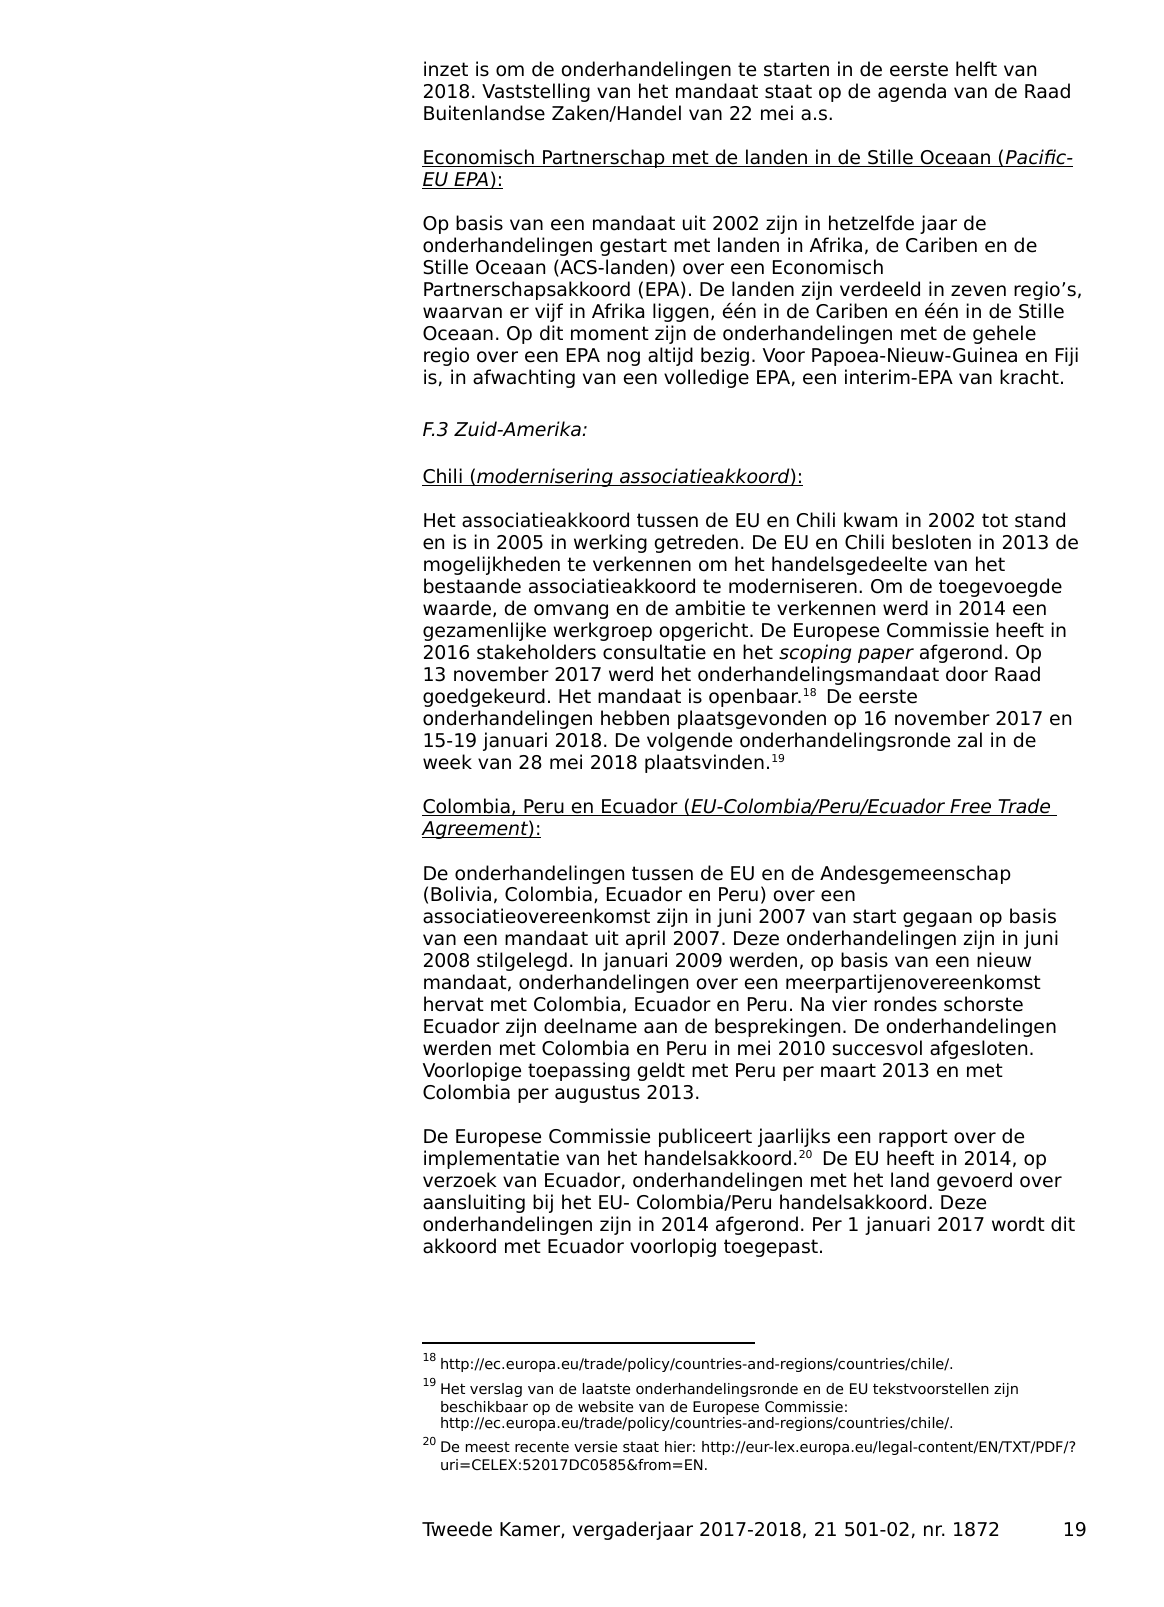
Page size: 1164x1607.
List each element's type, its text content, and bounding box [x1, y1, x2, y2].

text Op basis van een mandaat uit 2002 zijn in hetzelfde jaar de onderhandelingen gestart met landen in Afrika, de Cariben en de Stille Oceaan (ACS-landen) over een Economisch Partnerschapsakkoord (EPA). De landen zijn verdeeld in zeven regio’s, waarvan er vijf in Afrika liggen, één in de Cariben en één in de Stille Oceaan. Op dit moment zijn de onderhandelingen met de gehele regio over een EPA nog altijd bezig. Voor Papoea-Nieuw-Guinea en Fiji is, in afwachting van een volledige EPA, een interim-EPA van kracht. [422, 213, 1087, 389]
text De Europese Commissie publiceert jaarlijks een rapport over de implementatie van het handelsakkoord. De EU heeft in 2014, op verzoek van Ecuador, onderhandelingen met het land gevoerd over aansluiting bij het EU- Colombia/Peru handelsakkoord. Deze onderhandelingen zijn in 2014 afgerond. Per 1 januari 2017 wordt dit akkoord met Ecuador voorlopig toegepast. [422, 1126, 1087, 1258]
text Het associatieakkoord tussen de EU en Chili kwam in 2002 tot stand en is in 2005 in werking getreden. De EU en Chili besloten in 2013 de mogelijkheden te verkennen om het handelsgedeelte van het bestaande associatieakkoord te moderniseren. Om de toegevoegde waarde, de omvang en de ambitie te verkennen werd in 2014 een gezamenlijke werkgroep opgericht. De Europese Commissie heeft in 2016 stakeholders consultatie en het scoping paper afgerond. Op 13 november 2017 werd het onderhandelingsmandaat door Raad goedgekeurd. Het mandaat is openbaar. De eerste onderhandelingen hebben plaatsgevonden op 16 november 2017 en 15-19 januari 2018. De volgende onderhandelingsronde zal in de week van 28 mei 2018 plaatsvinden. [422, 510, 1087, 774]
subtitle Colombia, Peru en Ecuador (EU-Colombia/Peru/Ecuador Free Trade Agreement): [422, 796, 1087, 840]
text De onderhandelingen tussen de EU en de Andesgemeenschap (Bolivia, Colombia, Ecuador en Peru) over een associatieovereenkomst zijn in juni 2007 van start gegaan op basis van een mandaat uit april 2007. Deze onderhandelingen zijn in juni 2008 stilgelegd. In januari 2009 werden, op basis van een nieuw mandaat, onderhandelingen over een meerpartijenovereenkomst hervat met Colombia, Ecuador en Peru. Na vier rondes schorste Ecuador zijn deelname aan de besprekingen. De onderhandelingen werden met Colombia en Peru in mei 2010 succesvol afgesloten. Voorlopige toepassing geldt met Peru per maart 2013 en met Colombia per augustus 2013. [422, 862, 1087, 1104]
text http://ec.europa.eu/trade/policy/countries-and-regions/countries/chile/. [422, 1352, 1087, 1374]
text De meest recente versie staat hier: http://eur-lex.europa.eu/legal-content/EN/TXT/PDF/?uri=CELEX:52017DC0585&from=EN. [422, 1435, 1087, 1474]
subtitle F.3 Zuid-Amerika: [422, 419, 1087, 441]
subtitle Chili (modernisering associatieakkoord): [422, 466, 1087, 488]
text inzet is om de onderhandelingen te starten in de eerste helft van 2018. Vaststelling van het mandaat staat op de agenda van de Raad Buitenlandse Zaken/Handel van 22 mei a.s. [422, 59, 1087, 125]
subtitle Economisch Partnerschap met de landen in de Stille Oceaan (Pacific-EU EPA): [422, 147, 1087, 191]
text Het verslag van de laatste onderhandelingsronde en de EU tekstvoorstellen zijn beschikbaar op de website van de Europese Commissie: http://ec.europa.eu/trade/policy/countries-and-regions/countries/chile/. [422, 1377, 1087, 1432]
